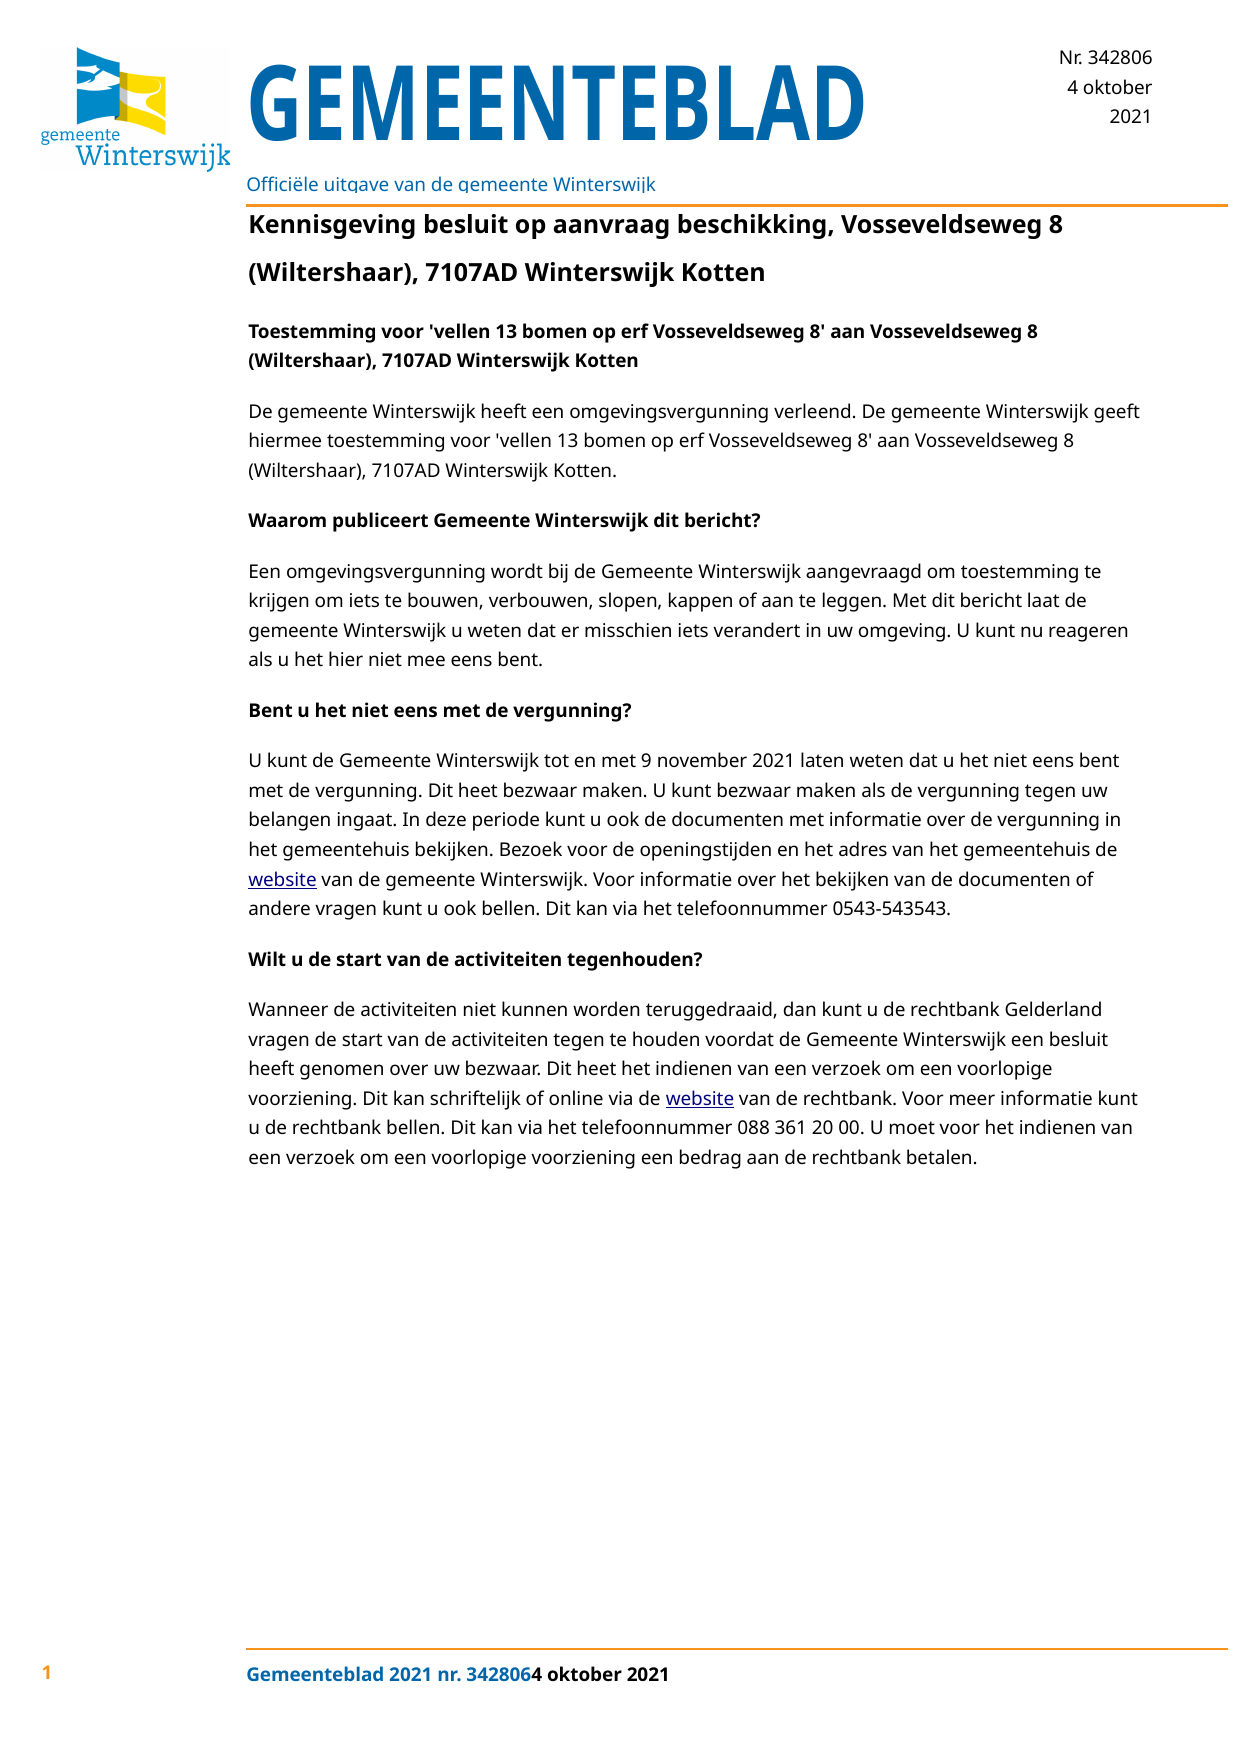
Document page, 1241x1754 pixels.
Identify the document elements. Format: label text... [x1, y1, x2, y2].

picture [41, 47, 231, 172]
text Waarom publiceert Gemeente Winterswijk dit bericht? [248, 507, 1152, 533]
picture [225, 153, 231, 162]
text Kennisgeving besluit op aanvraag beschikking, Vosseveldseweg 8 (Wiltershaar), 7107AD Winterswijk Kotten [248, 207, 1152, 288]
text Wanneer de activiteiten niet kunnen worden teruggedraaid, dan kunt u de rechtbank Gelderland vragen de start van de activiteiten tegen te houden voordat de Gemeente Winterswijk een besluit heeft genomen over uw bezwaar. Dit heet het indienen van een verzoek om een voorlopige voorziening. Dit kan schriftelijk of online via de website van de rechtbank. Voor meer informatie kunt u de rechtbank bellen. Dit kan via het telefoonnummer 088 361 20 00. U moet voor het indienen van een verzoek om een voorlopige voorziening een bedrag aan de rechtbank betalen. [248, 996, 1152, 1170]
text Wilt u de start van de activiteiten tegenhouden? [248, 946, 1152, 972]
text De gemeente Winterswijk heeft een omgevingsvergunning verleend. De gemeente Winterswijk geeft hiermee toestemming voor 'vellen 13 bomen op erf Vosseveldseweg 8' aan Vosseveldseweg 8 (Wiltershaar), 7107AD Winterswijk Kotten. [248, 398, 1152, 483]
text Bent u het niet eens met de vergunning? [248, 697, 1152, 723]
text Toestemming voor 'vellen 13 bomen op erf Vosseveldseweg 8' aan Vosseveldseweg 8 (Wiltershaar), 7107AD Winterswijk Kotten [248, 318, 1152, 373]
text Een omgevingsvergunning wordt bij de Gemeente Winterswijk aangevraagd om toestemming te krijgen om iets te bouwen, verbouwen, slopen, kappen of aan te leggen. Met dit bericht laat de gemeente Winterswijk u weten dat er misschien iets verandert in uw omgeving. U kunt nu reageren als u het hier niet mee eens bent. [248, 558, 1152, 672]
text U kunt de Gemeente Winterswijk tot en met 9 november 2021 laten weten dat u het niet eens bent met de vergunning. Dit heet bezwaar maken. U kunt bezwaar maken als de vergunning tegen uw belangen ingaat. In deze periode kunt u ook de documenten met informatie over de vergunning in het gemeentehuis bekijken. Bezoek voor de openingstijden en het adres van het gemeentehuis de website van de gemeente Winterswijk. Voor informatie over het bekijken van de documenten of andere vragen kunt u ook bellen. Dit kan via het telefoonnummer 0543-543543. [248, 747, 1152, 921]
